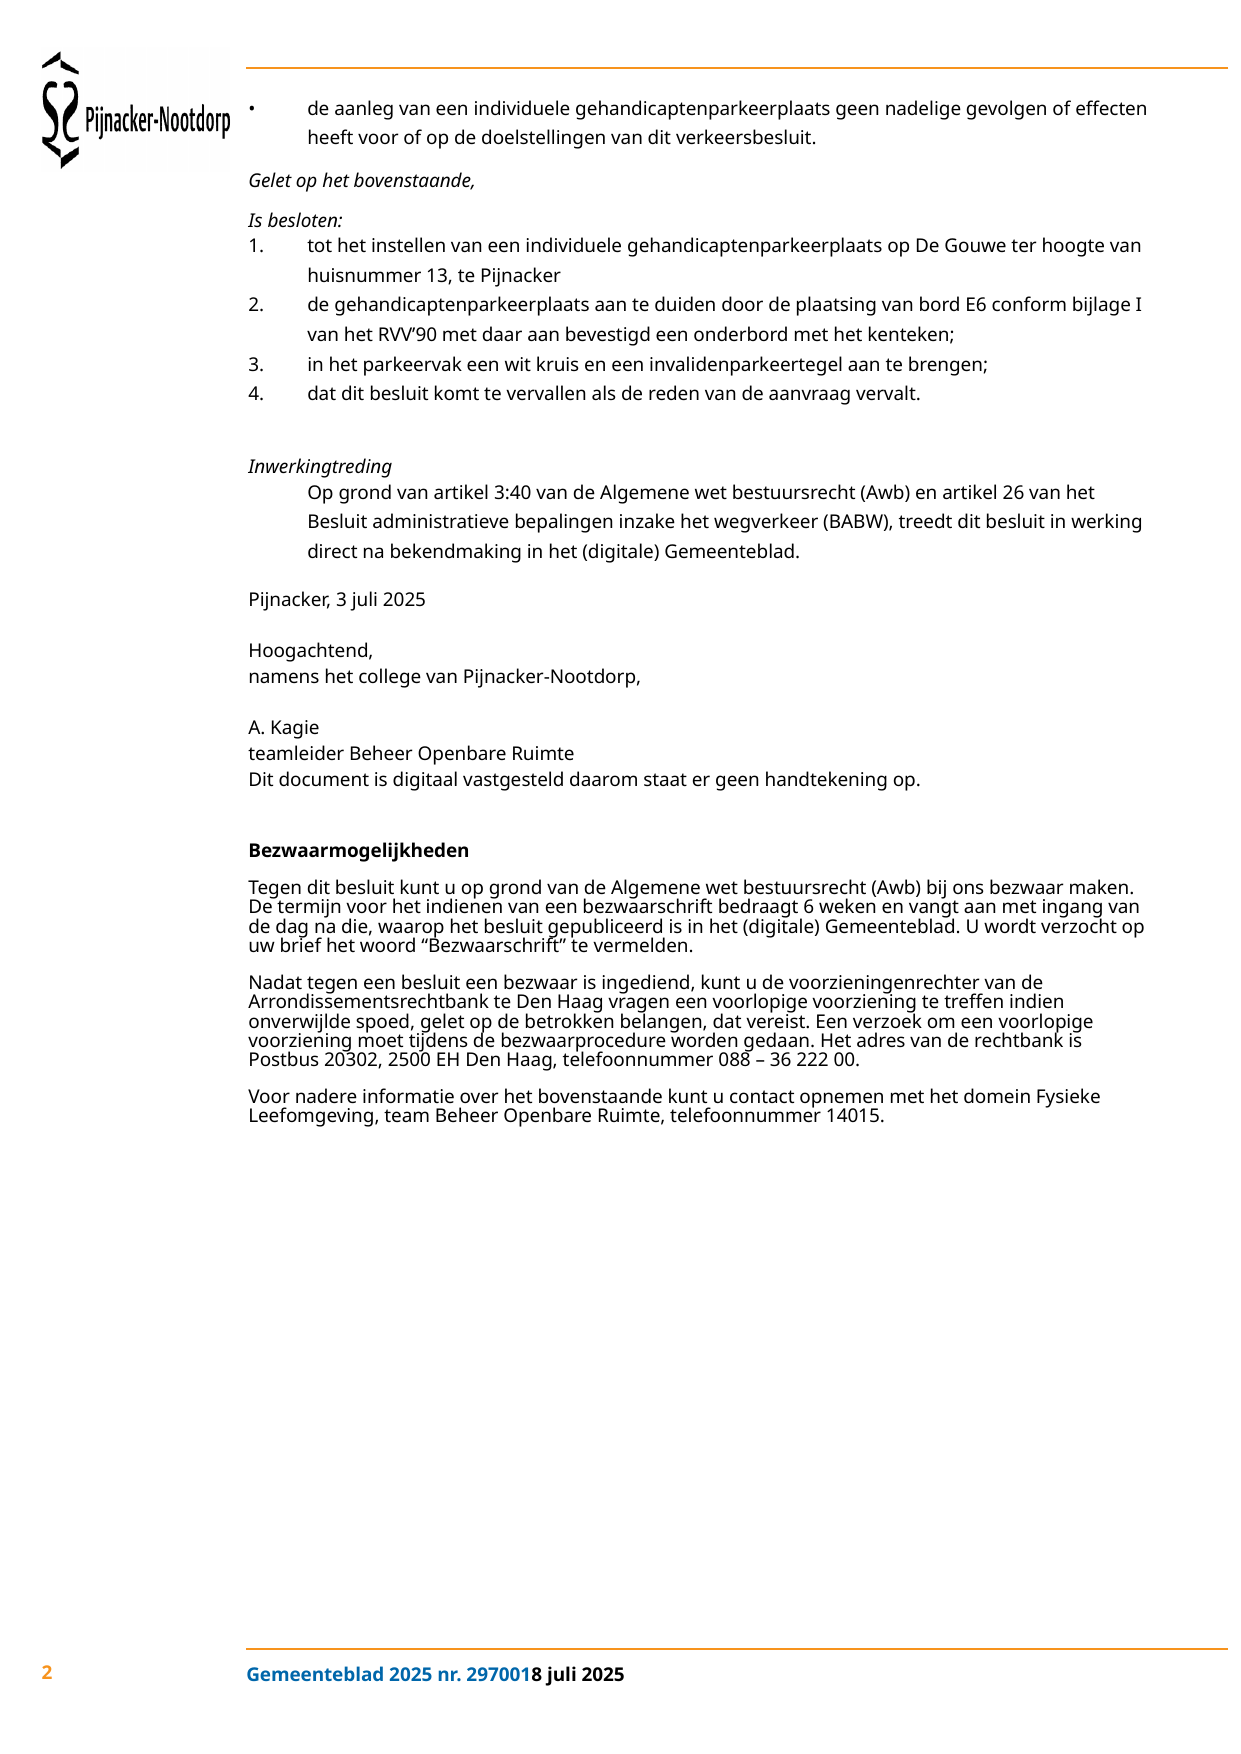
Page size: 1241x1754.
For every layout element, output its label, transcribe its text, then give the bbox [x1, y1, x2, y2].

text Pijnacker, 3 juli 2025 [248, 586, 1152, 612]
text namens het college van Pijnacker-Nootdorp, [248, 663, 1152, 689]
list Op grond van artikel 3:40 van de Algemene wet bestuursrecht (Awb) en artikel 26 van het Besluit administratieve bepalingen inzake het wegverkeer (BABW), treedt dit besluit in werking direct na bekendmaking in het (digitale) Gemeenteblad. [248, 479, 1152, 564]
picture [41, 47, 231, 172]
text Voor nadere informatie over het bovenstaande kunt u contact opnemen met het domein Fysieke Leefomgeving, team Beheer Openbare Ruimte, telefoonnummer 14015. [248, 1088, 1152, 1127]
list in het parkeervak een wit kruis en een invalidenparkeertegel aan te brengen; [248, 351, 1152, 377]
text A. Kagie [248, 714, 1152, 740]
list de aanleg van een individuele gehandicaptenparkeerplaats geen nadelige gevolgen of effecten heeft voor of op de doelstellingen van dit verkeersbesluit. [248, 95, 1152, 150]
list de gehandicaptenparkeerplaats aan te duiden door de plaatsing van bord E6 conform bijlage I van het RVV’90 met daar aan bevestigd een onderbord met het kenteken; [248, 292, 1152, 347]
text Gelet op het bovenstaande, [248, 167, 1152, 193]
text Inwerkingtreding [248, 453, 1152, 479]
list tot het instellen van een individuele gehandicaptenparkeerplaats op De Gouwe ter hoogte van huisnummer 13, te Pijnacker [248, 232, 1152, 288]
text Is besloten: [248, 207, 1152, 232]
text teamleider Beheer Openbare Ruimte [248, 740, 1152, 766]
text Bezwaarmogelijkheden [248, 842, 1152, 862]
text Dit document is digitaal vastgesteld daarom staat er geen handtekening op. [248, 766, 1152, 792]
text Hoogachtend, [248, 637, 1152, 663]
text Tegen dit besluit kunt u op grond van de Algemene wet bestuursrecht (Awb) bij ons bezwaar maken. De termijn voor het indienen van een bezwaarschrift bedraagt 6 weken en vangt aan met ingang van de dag na die, waarop het besluit gepubliceerd is in het (digitale) Gemeenteblad. U wordt verzocht op uw brief het woord “Bezwaarschrift” te vermelden. [248, 879, 1152, 956]
text Nadat tegen een besluit een bezwaar is ingediend, kunt u de voorzieningenrechter van de Arrondissementsrechtbank te Den Haag vragen een voorlopige voorziening te treffen indien onverwijlde spoed, gelet op de betrokken belangen, dat vereist. Een verzoek om een voorlopige voorziening moet tijdens de bezwaarprocedure worden gedaan. Het adres van de rechtbank is Postbus 20302, 2500 EH Den Haag, telefoonnummer 088 – 36 222 00. [248, 974, 1152, 1070]
list dat dit besluit komt te vervallen als de reden van de aanvraag vervalt. [248, 380, 1152, 406]
